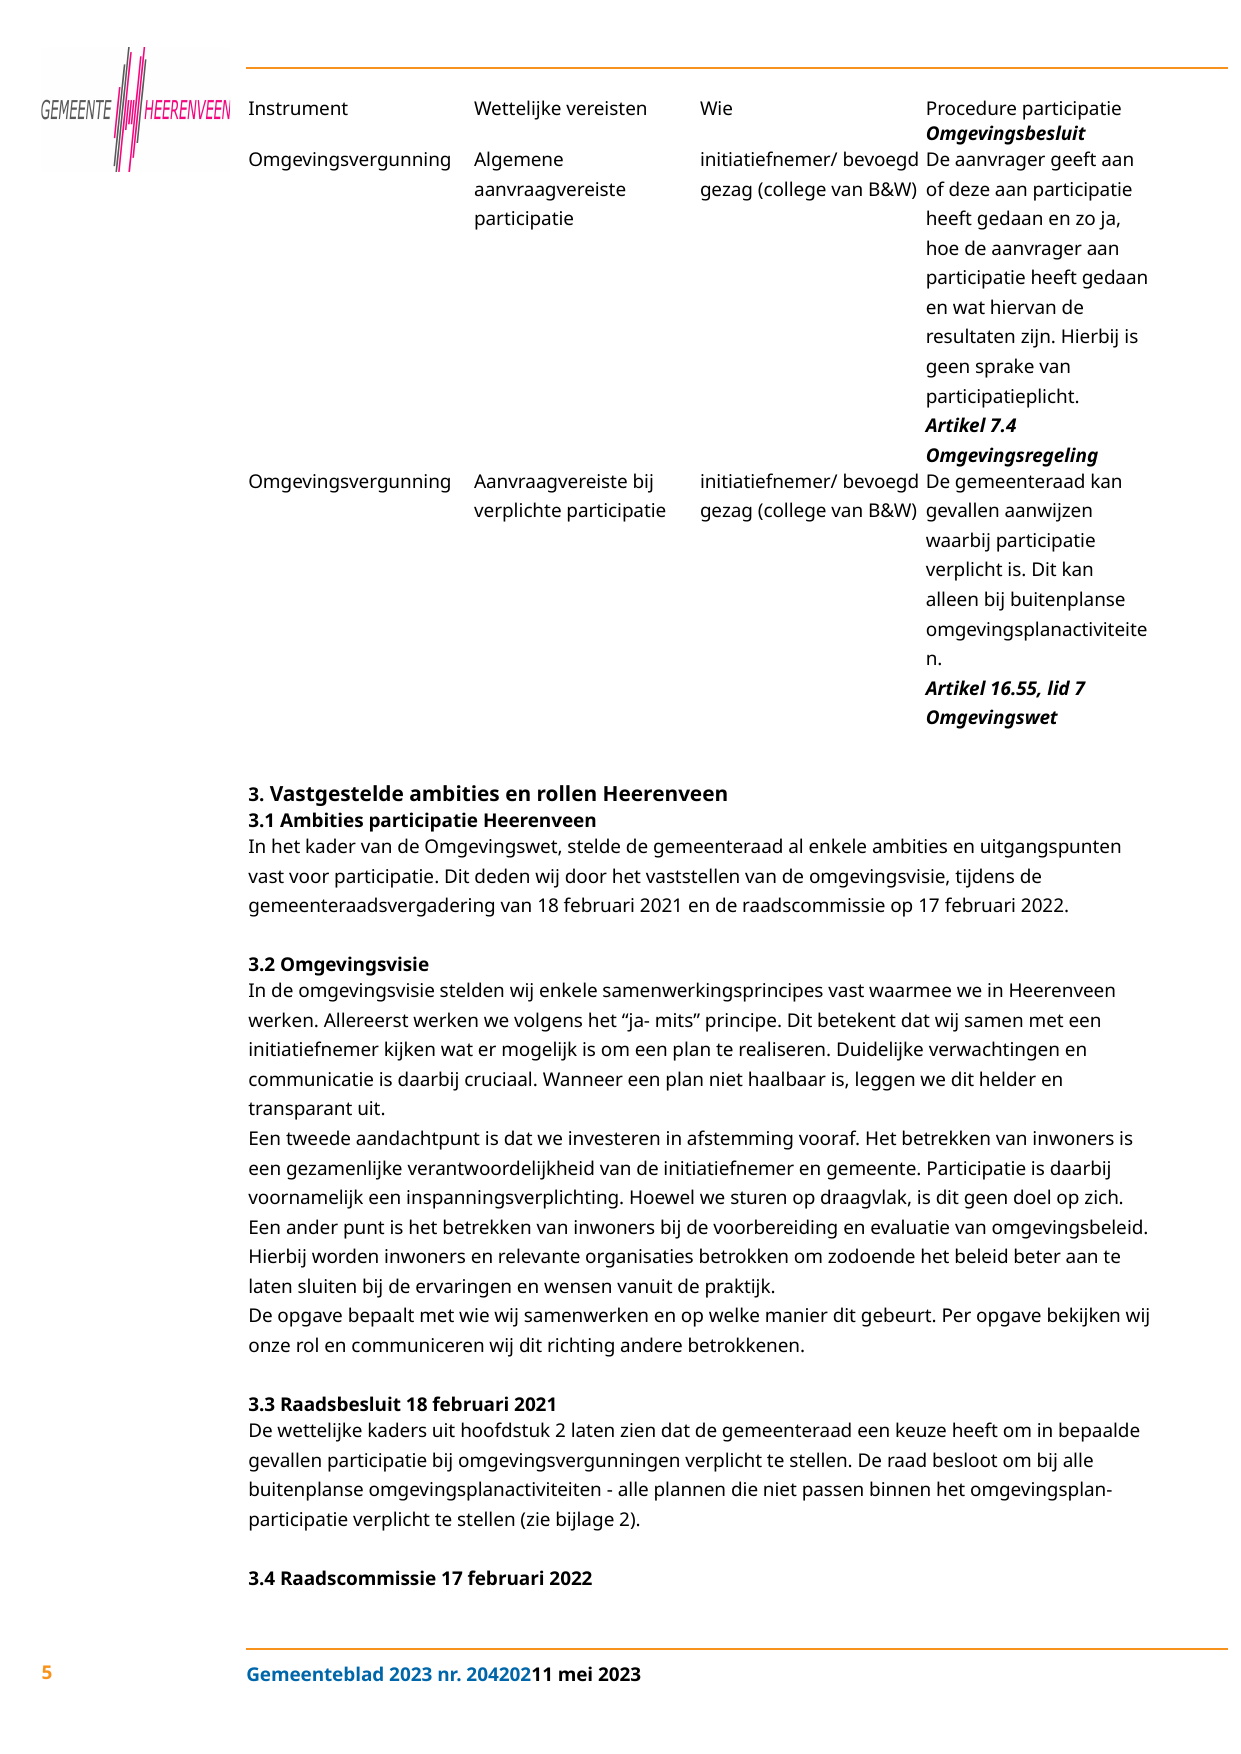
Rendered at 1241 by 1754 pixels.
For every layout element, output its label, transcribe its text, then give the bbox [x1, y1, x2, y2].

table_cell [474, 121, 700, 146]
table_header Instrument [248, 95, 474, 121]
table_cell [700, 121, 926, 146]
text De opgave bepaalt met wie wij samenwerken en op welke manier dit gebeurt. Per opgave bekijken wij onze rol en communiceren wij dit richting andere betrokkenen. [248, 1303, 1152, 1358]
table_cell Omgevingsbesluit [926, 121, 1152, 146]
table_cell Omgevingsvergunning [248, 146, 474, 468]
table_header Procedure participatie [926, 95, 1152, 121]
text 3.2 Omgevingsvisie [248, 952, 1152, 977]
text Een ander punt is het betrekken van inwoners bij de voorbereiding en evaluatie van omgevingsbeleid. Hierbij worden inwoners en relevante organisaties betrokken om zodoende het beleid beter aan te laten sluiten bij de ervaringen en wensen vanuit de praktijk. [248, 1214, 1152, 1299]
table_cell Algemene aanvraagvereiste participatie [474, 146, 700, 468]
text 3.3 Raadsbesluit 18 februari 2021 [248, 1391, 1152, 1417]
text In het kader van de Omgevingswet, stelde de gemeenteraad al enkele ambities en uitgangspunten vast voor participatie. Dit deden wij door het vaststellen van de omgevingsvisie, tijdens de gemeenteraadsvergadering van 18 februari 2021 en de raadscommissie op 17 februari 2022. [248, 833, 1152, 918]
table_header Wettelijke vereisten [474, 95, 700, 121]
text 3. Vastgestelde ambities en rollen Heerenveen [248, 779, 1152, 807]
table_cell De gemeenteraad kan gevallen aanwijzen waarbij participatie verplicht is. Dit kan alleen bij buitenplanse omgevingsplanactiviteiten. Artikel 16.55, lid 7 Omgevingswet [926, 468, 1152, 730]
table_cell [248, 121, 474, 146]
table_cell initiatiefnemer/ bevoegd gezag (college van B&W) [700, 468, 926, 730]
table_cell De aanvrager geeft aan of deze aan participatie heeft gedaan en zo ja, hoe de aanvrager aan participatie heeft gedaan en wat hiervan de resultaten zijn. Hierbij is geen sprake van participatieplicht. Artikel 7.4 Omgevingsregeling [926, 146, 1152, 468]
text De wettelijke kaders uit hoofdstuk 2 laten zien dat de gemeenteraad een keuze heeft om in bepaalde gevallen participatie bij omgevingsvergunningen verplicht te stellen. De raad besloot om bij alle buitenplanse omgevingsplanactiviteiten - alle plannen die niet passen binnen het omgevingsplan- participatie verplicht te stellen (zie bijlage 2). [248, 1417, 1152, 1532]
table_cell Omgevingsvergunning [248, 468, 474, 730]
text 3.1 Ambities participatie Heerenveen [248, 807, 1152, 833]
text Een tweede aandachtpunt is dat we investeren in afstemming vooraf. Het betrekken van inwoners is een gezamenlijke verantwoordelijkheid van de initiatiefnemer en gemeente. Participatie is daarbij voornamelijk een inspanningsverplichting. Hoewel we sturen op draagvlak, is dit geen doel op zich. [248, 1125, 1152, 1210]
text In de omgevingsvisie stelden wij enkele samenwerkingsprincipes vast waarmee we in Heerenveen werken. Allereerst werken we volgens het “ja- mits” principe. Dit betekent dat wij samen met een initiatiefnemer kijken wat er mogelijk is om een plan te realiseren. Duidelijke verwachtingen en communicatie is daarbij cruciaal. Wanneer een plan niet haalbaar is, leggen we dit helder en transparant uit. [248, 977, 1152, 1121]
table_cell Aanvraagvereiste bij verplichte participatie [474, 468, 700, 730]
picture [41, 47, 231, 172]
table_cell initiatiefnemer/ bevoegd gezag (college van B&W) [700, 146, 926, 468]
text 3.4 Raadscommissie 17 februari 2022 [248, 1565, 1152, 1591]
table_header Wie [700, 95, 926, 121]
